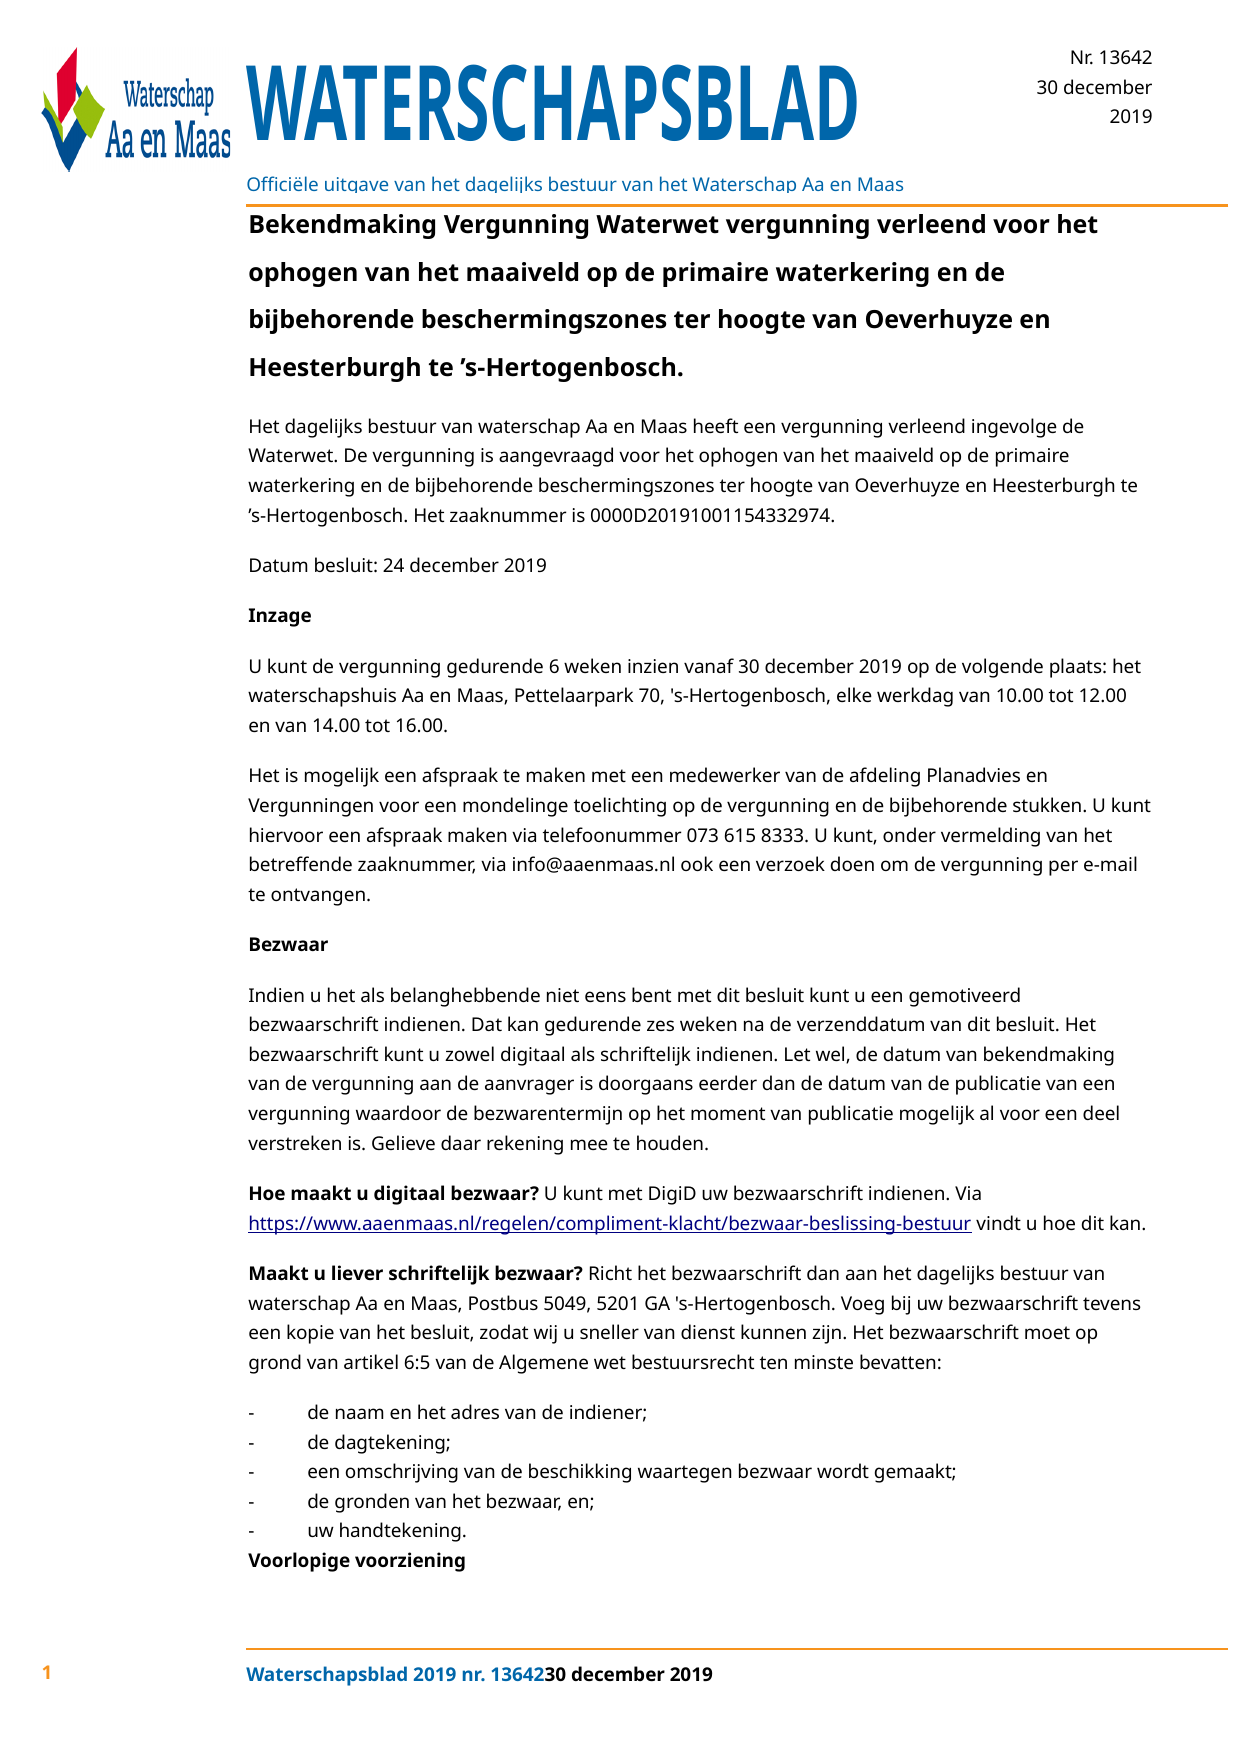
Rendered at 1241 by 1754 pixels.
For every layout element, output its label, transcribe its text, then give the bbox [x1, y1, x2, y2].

text Bekendmaking Vergunning Waterwet vergunning verleend voor het ophogen van het maaiveld op de primaire waterkering en de bijbehorende beschermingszones ter hoogte van Oeverhuyze en Heesterburgh te ’s-Hertogenbosch. [248, 207, 1152, 384]
text U kunt de vergunning gedurende 6 weken inzien vanaf 30 december 2019 op de volgende plaats: het waterschapshuis Aa en Maas, Pettelaarpark 70, 's-Hertogenbosch, elke werkdag van 10.00 tot 12.00 en van 14.00 tot 16.00. [248, 653, 1152, 738]
text Datum besluit: 24 december 2019 [248, 552, 1152, 578]
text Het is mogelijk een afspraak te maken met een medewerker van de afdeling Planadvies en Vergunningen voor een mondelinge toelichting op de vergunning en de bijbehorende stukken. U kunt hiervoor een afspraak maken via telefoonummer 073 615 8333. U kunt, onder vermelding van het betreffende zaaknummer, via info@aaenmaas.nl ook een verzoek doen om de vergunning per e-mail te ontvangen. [248, 763, 1152, 907]
picture [41, 47, 231, 172]
list de naam en het adres van de indiener; [248, 1399, 1152, 1425]
text Maakt u liever schriftelijk bezwaar? Richt het bezwaarschrift dan aan het dagelijks bestuur van waterschap Aa en Maas, Postbus 5049, 5201 GA 's-Hertogenbosch. Voeg bij uw bezwaarschrift tevens een kopie van het besluit, zodat wij u sneller van dienst kunnen zijn. Het bezwaarschrift moet op grond van artikel 6:5 van de Algemene wet bestuursrecht ten minste bevatten: [248, 1260, 1152, 1375]
list een omschrijving van de beschikking waartegen bezwaar wordt gemaakt; [248, 1458, 1152, 1484]
text Inzage [248, 603, 1152, 628]
list uw handtekening. [248, 1518, 1152, 1543]
list de dagtekening; [248, 1429, 1152, 1455]
text Hoe maakt u digitaal bezwaar? U kunt met DigiD uw bezwaarschrift indienen. Via https://www.aaenmaas.nl/regelen/compliment-klacht/bezwaar-beslissing-bestuur vindt u hoe dit kan. [248, 1180, 1152, 1236]
list de gronden van het bezwaar, en; [248, 1488, 1152, 1514]
text Bezwaar [248, 931, 1152, 957]
text Het dagelijks bestuur van waterschap Aa en Maas heeft een vergunning verleend ingevolge de Waterwet. De vergunning is aangevraagd voor het ophogen van het maaiveld op de primaire waterkering en de bijbehorende beschermingszones ter hoogte van Oeverhuyze en Heesterburgh te ’s-Hertogenbosch. Het zaaknummer is 0000D20191001154332974. [248, 413, 1152, 528]
text Indien u het als belanghebbende niet eens bent met dit besluit kunt u een gemotiveerd bezwaarschrift indienen. Dat kan gedurende zes weken na de verzenddatum van dit besluit. Het bezwaarschrift kunt u zowel digitaal als schriftelijk indienen. Let wel, de datum van bekendmaking van de vergunning aan de aanvrager is doorgaans eerder dan de datum van de publicatie van een vergunning waardoor de bezwarentermijn op het moment van publicatie mogelijk al voor een deel verstreken is. Gelieve daar rekening mee te houden. [248, 982, 1152, 1156]
text Voorlopige voorziening [248, 1547, 1152, 1573]
